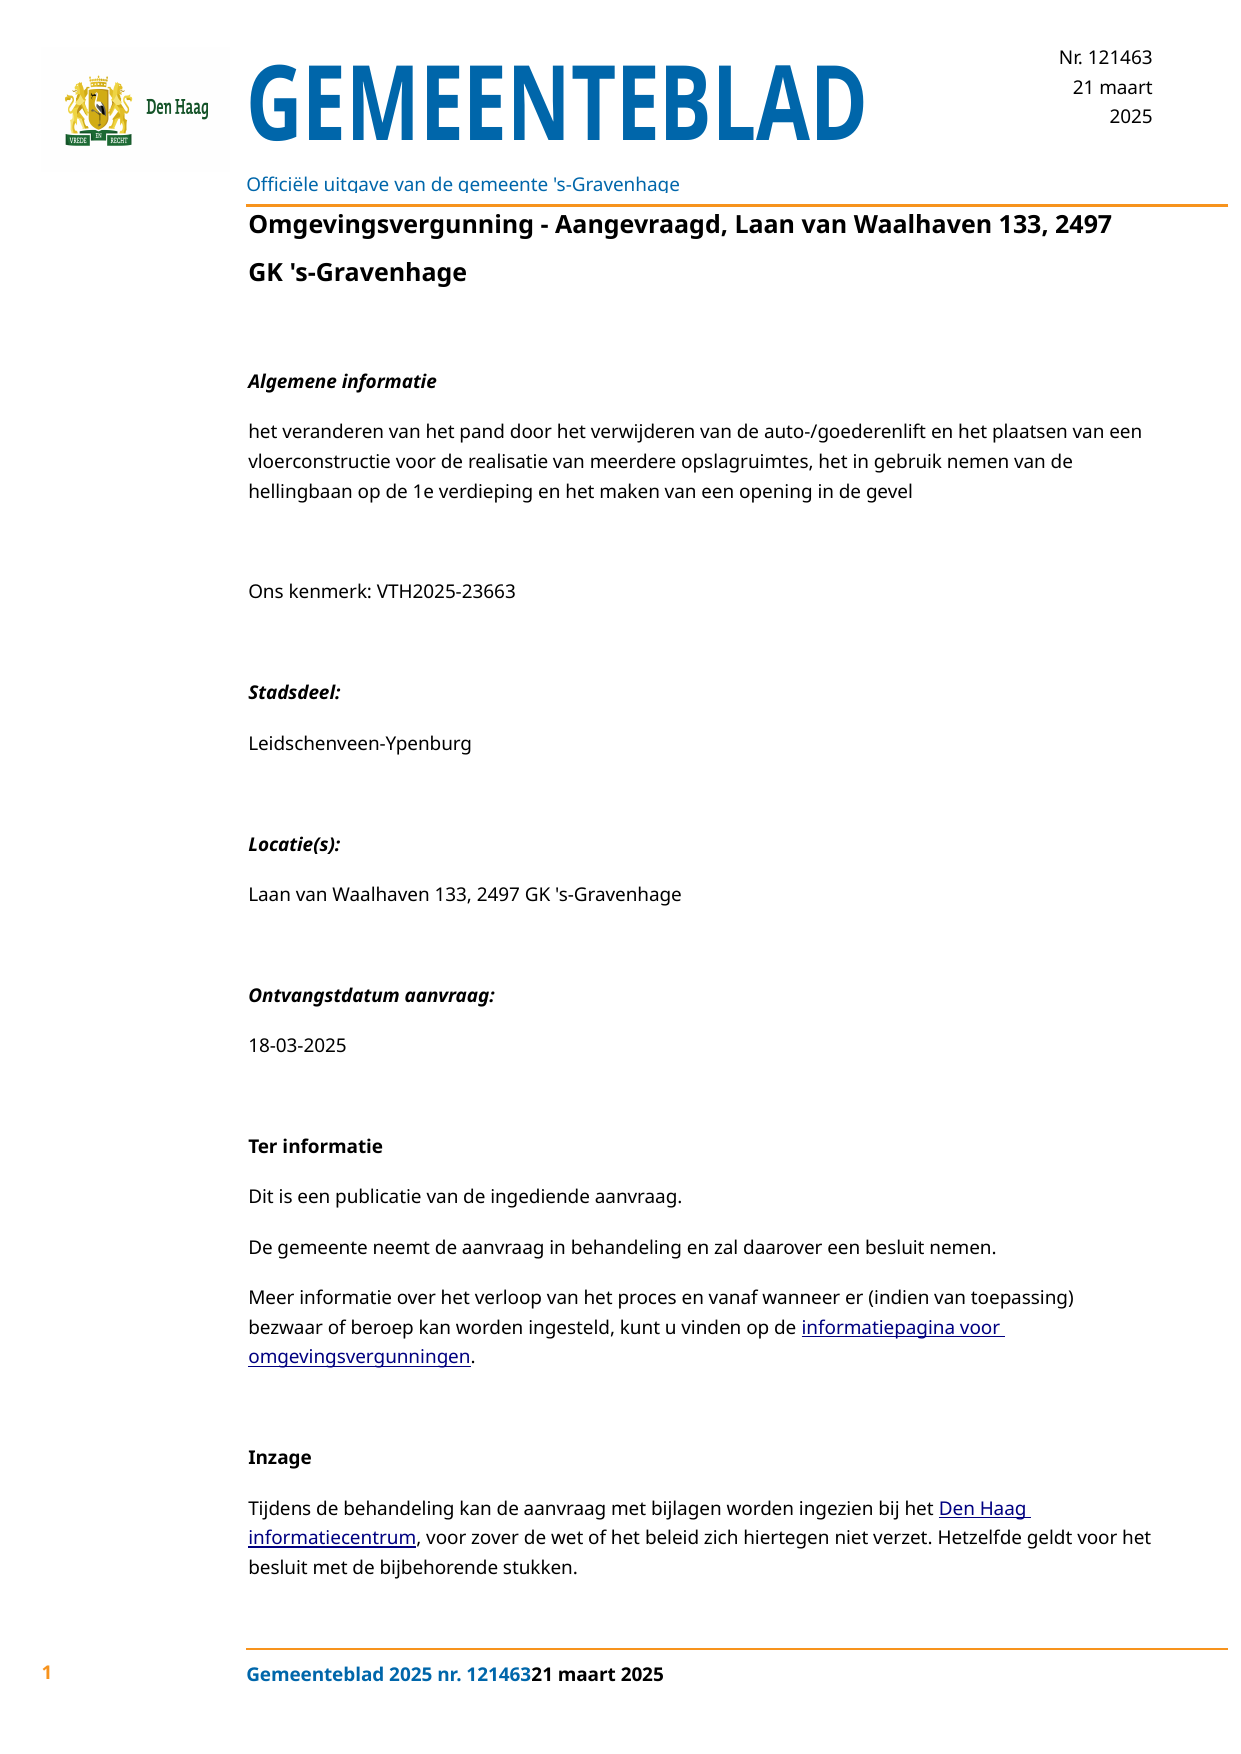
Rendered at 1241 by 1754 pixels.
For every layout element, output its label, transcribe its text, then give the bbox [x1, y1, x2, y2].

text het veranderen van het pand door het verwijderen van de auto-/goederenlift en het plaatsen van een vloerconstructie voor de realisatie van meerdere opslagruimtes, het in gebruik nemen van de hellingbaan op de 1e verdieping en het maken van een opening in de gevel [248, 419, 1152, 504]
text Ontvangstdatum aanvraag: [248, 982, 1152, 1008]
text Leidschenveen-Ypenburg [248, 730, 1152, 756]
text Meer informatie over het verloop van het proces en vanaf wanneer er (indien van toepassing) bezwaar of beroep kan worden ingesteld, kunt u vinden op de informatiepagina voor omgevingsvergunningen. [248, 1284, 1152, 1369]
text Ons kenmerk: VTH2025-23663 [248, 579, 1152, 604]
text Omgevingsvergunning - Aangevraagd, Laan van Waalhaven 133, 2497 GK 's-Gravenhage [248, 207, 1152, 288]
text Ter informatie [248, 1133, 1152, 1159]
text De gemeente neemt de aanvraag in behandeling en zal daarover een besluit nemen. [248, 1234, 1152, 1260]
picture [41, 47, 231, 172]
text 18-03-2025 [248, 1032, 1152, 1058]
text Stadsdeel: [248, 679, 1152, 705]
text Inzage [248, 1444, 1152, 1470]
text Laan van Waalhaven 133, 2497 GK 's-Gravenhage [248, 881, 1152, 907]
text Dit is een publicatie van de ingediende aanvraag. [248, 1184, 1152, 1209]
text Algemene informatie [248, 368, 1152, 394]
text Tijdens de behandeling kan de aanvraag met bijlagen worden ingezien bij het Den Haag informatiecentrum, voor zover de wet of het beleid zich hiertegen niet verzet. Hetzelfde geldt voor het besluit met de bijbehorende stukken. [248, 1495, 1152, 1580]
text Locatie(s): [248, 831, 1152, 857]
